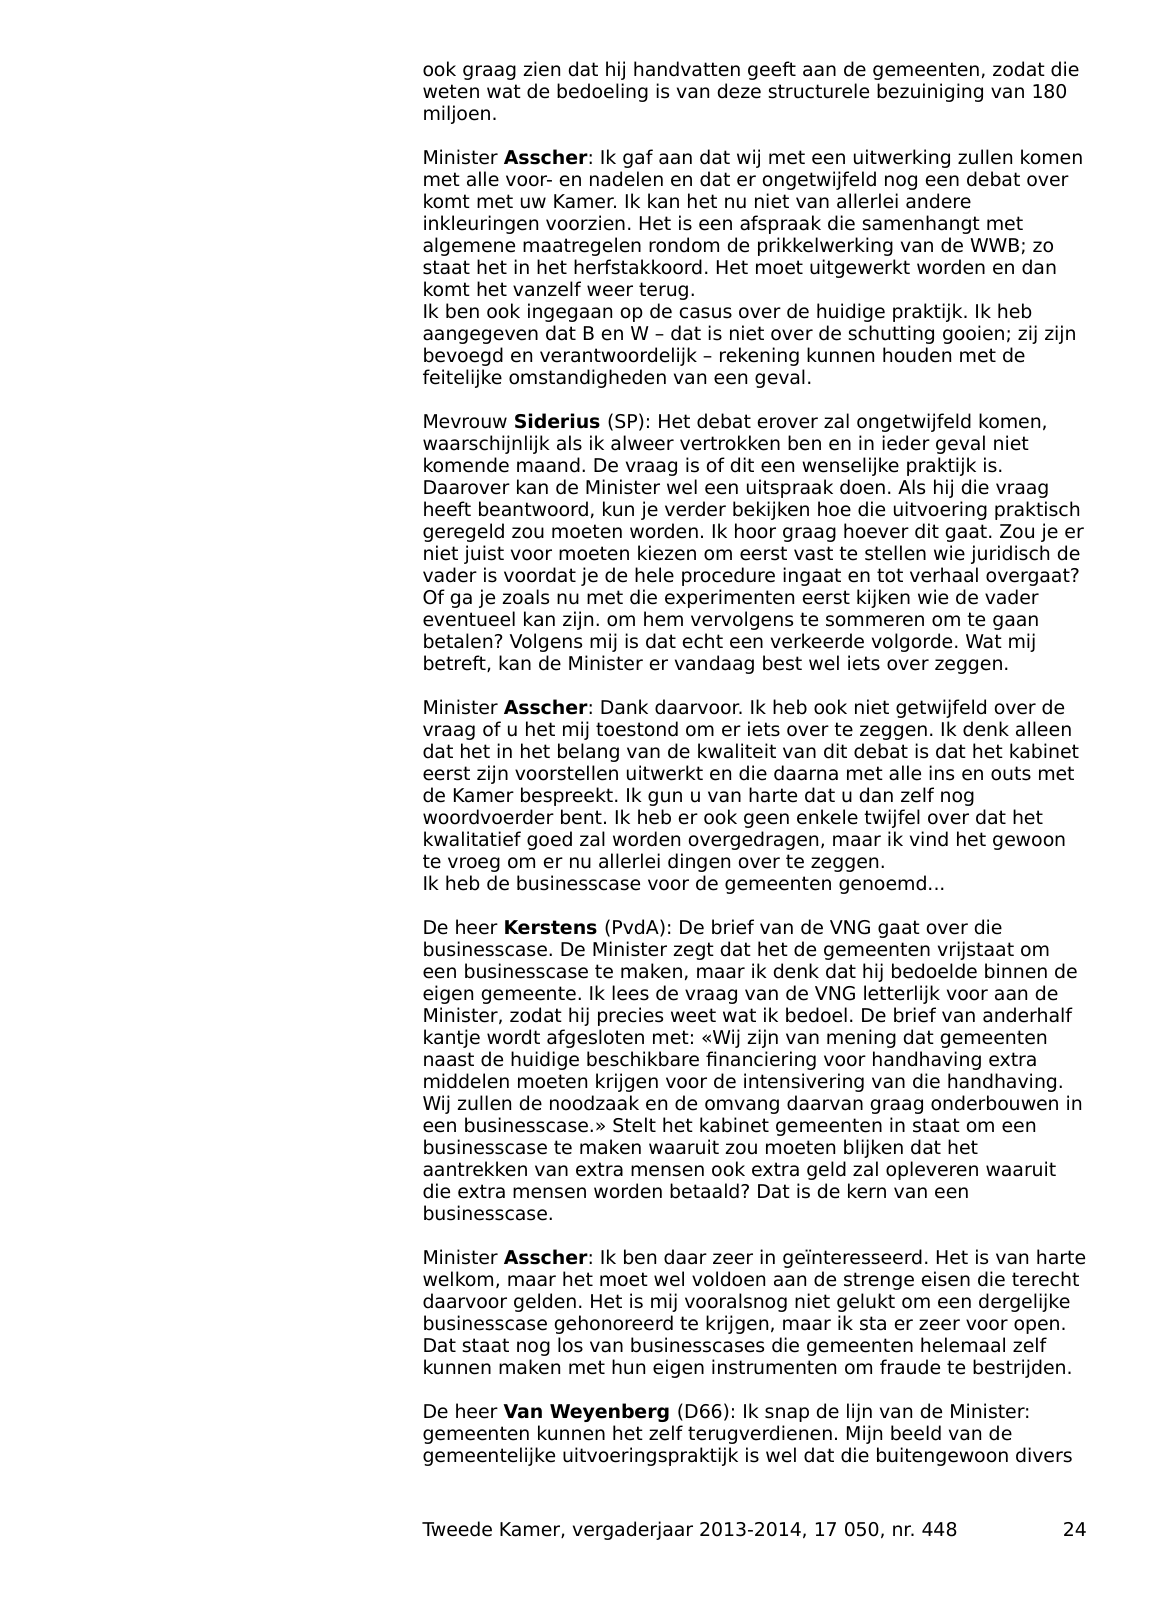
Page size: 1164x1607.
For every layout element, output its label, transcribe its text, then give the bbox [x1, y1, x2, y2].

text De heer Van Weyenberg (D66): Ik snap de lijn van de Minister: gemeenten kunnen het zelf terugverdienen. Mijn beeld van de gemeentelijke uitvoeringspraktijk is wel dat die buitengewoon divers [422, 1401, 1087, 1467]
text Mevrouw Siderius (SP): Het debat erover zal ongetwijfeld komen, waarschijnlijk als ik alweer vertrokken ben en in ieder geval niet komende maand. De vraag is of dit een wenselijke praktijk is. Daarover kan de Minister wel een uitspraak doen. Als hij die vraag heeft beantwoord, kun je verder bekijken hoe die uitvoering praktisch geregeld zou moeten worden. Ik hoor graag hoever dit gaat. Zou je er niet juist voor moeten kiezen om eerst vast te stellen wie juridisch de vader is voordat je de hele procedure ingaat en tot verhaal overgaat? Of ga je zoals nu met die experimenten eerst kijken wie de vader eventueel kan zijn. om hem vervolgens te sommeren om te gaan betalen? Volgens mij is dat echt een verkeerde volgorde. Wat mij betreft, kan de Minister er vandaag best wel iets over zeggen. [422, 411, 1087, 675]
text Ik heb de businesscase voor de gemeenten genoemd... [422, 873, 1087, 895]
text ook graag zien dat hij handvatten geeft aan de gemeenten, zodat die weten wat de bedoeling is van deze structurele bezuiniging van 180 miljoen. [422, 59, 1087, 125]
text Ik ben ook ingegaan op de casus over de huidige praktijk. Ik heb aangegeven dat B en W – dat is niet over de schutting gooien; zij zijn bevoegd en verantwoordelijk – rekening kunnen houden met de feitelijke omstandigheden van een geval. [422, 301, 1087, 389]
text Minister Asscher: Ik gaf aan dat wij met een uitwerking zullen komen met alle voor- en nadelen en dat er ongetwijfeld nog een debat over komt met uw Kamer. Ik kan het nu niet van allerlei andere inkleuringen voorzien. Het is een afspraak die samenhangt met algemene maatregelen rondom de prikkelwerking van de WWB; zo staat het in het herfstakkoord. Het moet uitgewerkt worden en dan komt het vanzelf weer terug. [422, 147, 1087, 301]
text Minister Asscher: Ik ben daar zeer in geïnteresseerd. Het is van harte welkom, maar het moet wel voldoen aan de strenge eisen die terecht daarvoor gelden. Het is mij vooralsnog niet gelukt om een dergelijke businesscase gehonoreerd te krijgen, maar ik sta er zeer voor open. Dat staat nog los van businesscases die gemeenten helemaal zelf kunnen maken met hun eigen instrumenten om fraude te bestrijden. [422, 1247, 1087, 1379]
text Minister Asscher: Dank daarvoor. Ik heb ook niet getwijfeld over de vraag of u het mij toestond om er iets over te zeggen. Ik denk alleen dat het in het belang van de kwaliteit van dit debat is dat het kabinet eerst zijn voorstellen uitwerkt en die daarna met alle ins en outs met de Kamer bespreekt. Ik gun u van harte dat u dan zelf nog woordvoerder bent. Ik heb er ook geen enkele twijfel over dat het kwalitatief goed zal worden overgedragen, maar ik vind het gewoon te vroeg om er nu allerlei dingen over te zeggen. [422, 697, 1087, 873]
text De heer Kerstens (PvdA): De brief van de VNG gaat over die businesscase. De Minister zegt dat het de gemeenten vrijstaat om een businesscase te maken, maar ik denk dat hij bedoelde binnen de eigen gemeente. Ik lees de vraag van de VNG letterlijk voor aan de Minister, zodat hij precies weet wat ik bedoel. De brief van anderhalf kantje wordt afgesloten met: «Wij zijn van mening dat gemeenten naast de huidige beschikbare financiering voor handhaving extra middelen moeten krijgen voor de intensivering van die handhaving. Wij zullen de noodzaak en de omvang daarvan graag onderbouwen in een businesscase.» Stelt het kabinet gemeenten in staat om een businesscase te maken waaruit zou moeten blijken dat het aantrekken van extra mensen ook extra geld zal opleveren waaruit die extra mensen worden betaald? Dat is de kern van een businesscase. [422, 917, 1087, 1225]
